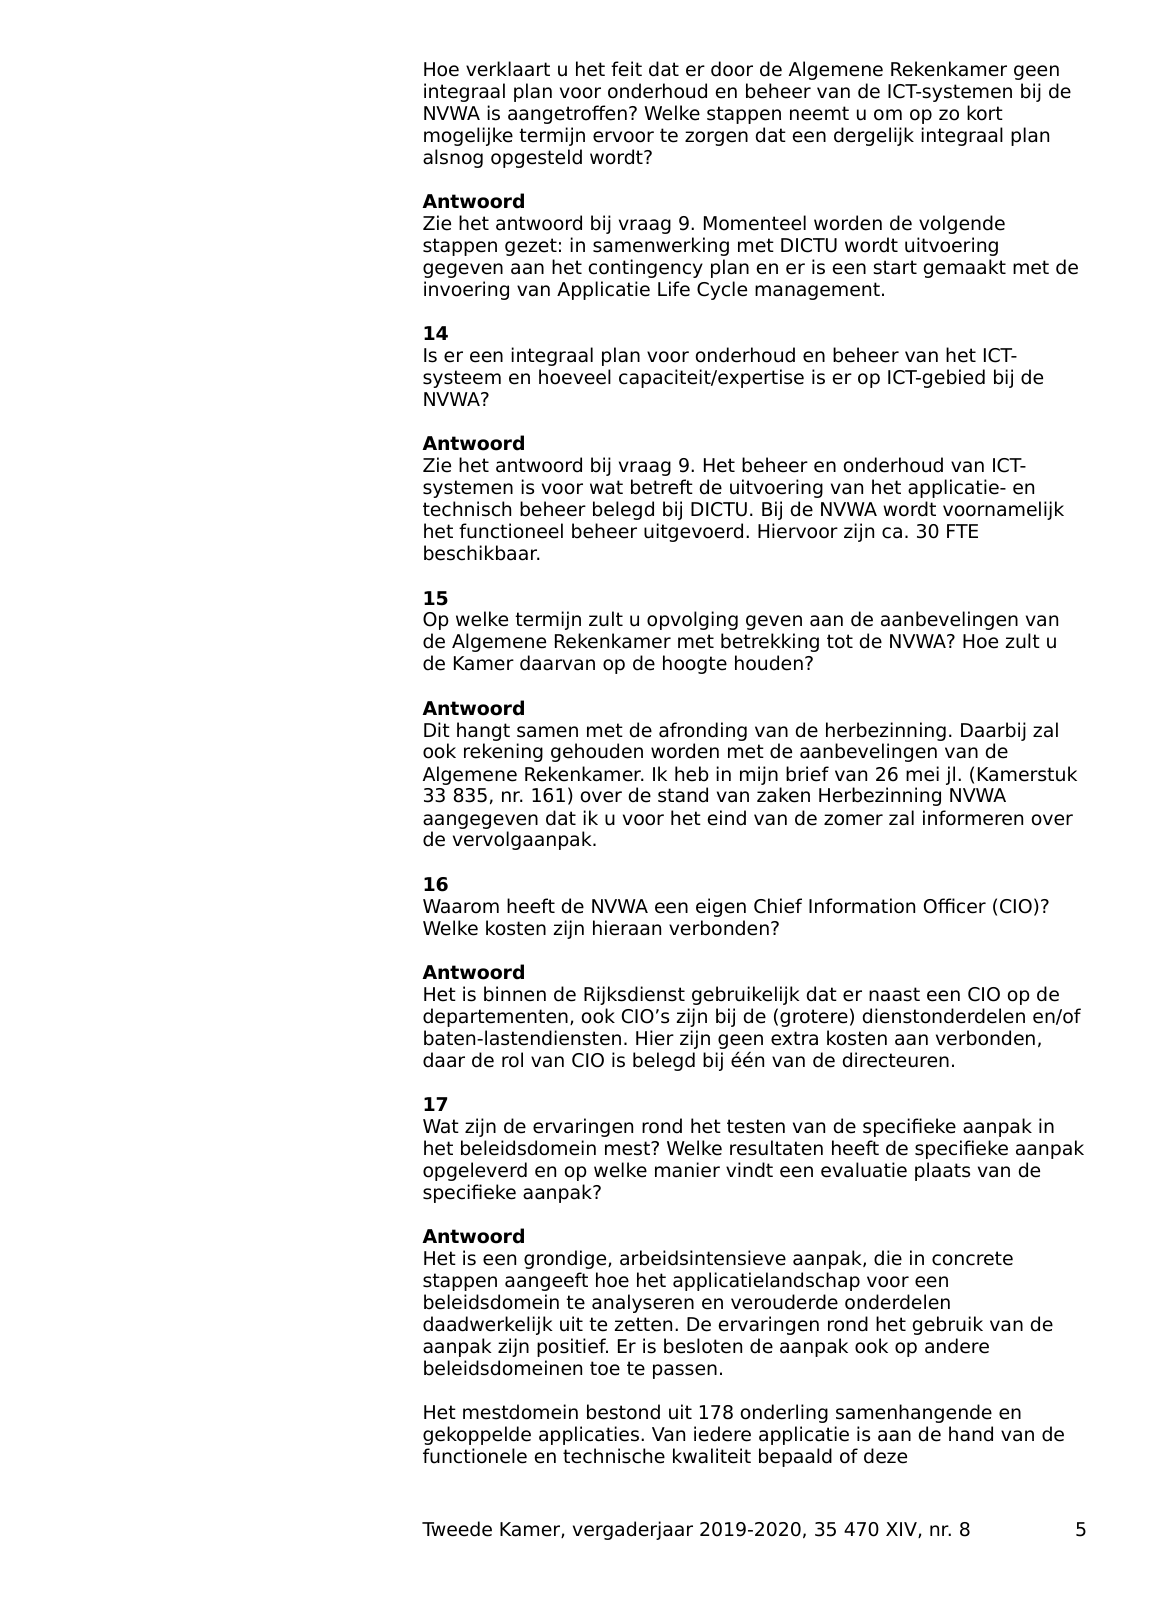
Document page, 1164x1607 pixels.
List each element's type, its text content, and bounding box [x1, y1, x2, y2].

text Het is een grondige, arbeidsintensieve aanpak, die in concrete stappen aangeeft hoe het applicatielandschap voor een beleidsdomein te analyseren en verouderde onderdelen daadwerkelijk uit te zetten. De ervaringen rond het gebruik van de aanpak zijn positief. Er is besloten de aanpak ook op andere beleidsdomeinen toe te passen. [422, 1248, 1087, 1380]
text Antwoord [422, 433, 1087, 455]
text Antwoord [422, 962, 1087, 984]
text Het is binnen de Rijksdienst gebruikelijk dat er naast een CIO op de departementen, ook CIO’s zijn bij de (grotere) dienstonderdelen en/of baten-lastendiensten. Hier zijn geen extra kosten aan verbonden, daar de rol van CIO is belegd bij één van de directeuren. [422, 984, 1087, 1072]
text 14 [422, 323, 1087, 345]
text Op welke termijn zult u opvolging geven aan de aanbevelingen van de Algemene Rekenkamer met betrekking tot de NVWA? Hoe zult u de Kamer daarvan op de hoogte houden? [422, 609, 1087, 675]
text Waarom heeft de NVWA een eigen Chief Information Officer (CIO)? Welke kosten zijn hieraan verbonden? [422, 896, 1087, 939]
text 15 [422, 587, 1087, 609]
text Is er een integraal plan voor onderhoud en beheer van het ICT-systeem en hoeveel capaciteit/expertise is er op ICT-gebied bij de NVWA? [422, 345, 1087, 411]
text 17 [422, 1094, 1087, 1116]
text Antwoord [422, 1226, 1087, 1248]
text Hoe verklaart u het feit dat er door de Algemene Rekenkamer geen integraal plan voor onderhoud en beheer van de ICT-systemen bij de NVWA is aangetroffen? Welke stappen neemt u om op zo kort mogelijke termijn ervoor te zorgen dat een dergelijk integraal plan alsnog opgesteld wordt? [422, 59, 1087, 169]
text Antwoord [422, 697, 1087, 719]
text Zie het antwoord bij vraag 9. Het beheer en onderhoud van ICT-systemen is voor wat betreft de uitvoering van het applicatie- en technisch beheer belegd bij DICTU. Bij de NVWA wordt voornamelijk het functioneel beheer uitgevoerd. Hiervoor zijn ca. 30 FTE beschikbaar. [422, 455, 1087, 565]
text 16 [422, 873, 1087, 896]
text Dit hangt samen met de afronding van de herbezinning. Daarbij zal ook rekening gehouden worden met de aanbevelingen van de Algemene Rekenkamer. Ik heb in mijn brief van 26 mei jl. (Kamerstuk 33 835, nr. 161) over de stand van zaken Herbezinning NVWA aangegeven dat ik u voor het eind van de zomer zal informeren over de vervolgaanpak. [422, 719, 1087, 851]
text Zie het antwoord bij vraag 9. Momenteel worden de volgende stappen gezet: in samenwerking met DICTU wordt uitvoering gegeven aan het contingency plan en er is een start gemaakt met de invoering van Applicatie Life Cycle management. [422, 213, 1087, 301]
text Wat zijn de ervaringen rond het testen van de specifieke aanpak in het beleidsdomein mest? Welke resultaten heeft de specifieke aanpak opgeleverd en op welke manier vindt een evaluatie plaats van de specifieke aanpak? [422, 1116, 1087, 1204]
text Het mestdomein bestond uit 178 onderling samenhangende en gekoppelde applicaties. Van iedere applicatie is aan de hand van de functionele en technische kwaliteit bepaald of deze [422, 1402, 1087, 1468]
text Antwoord [422, 191, 1087, 213]
